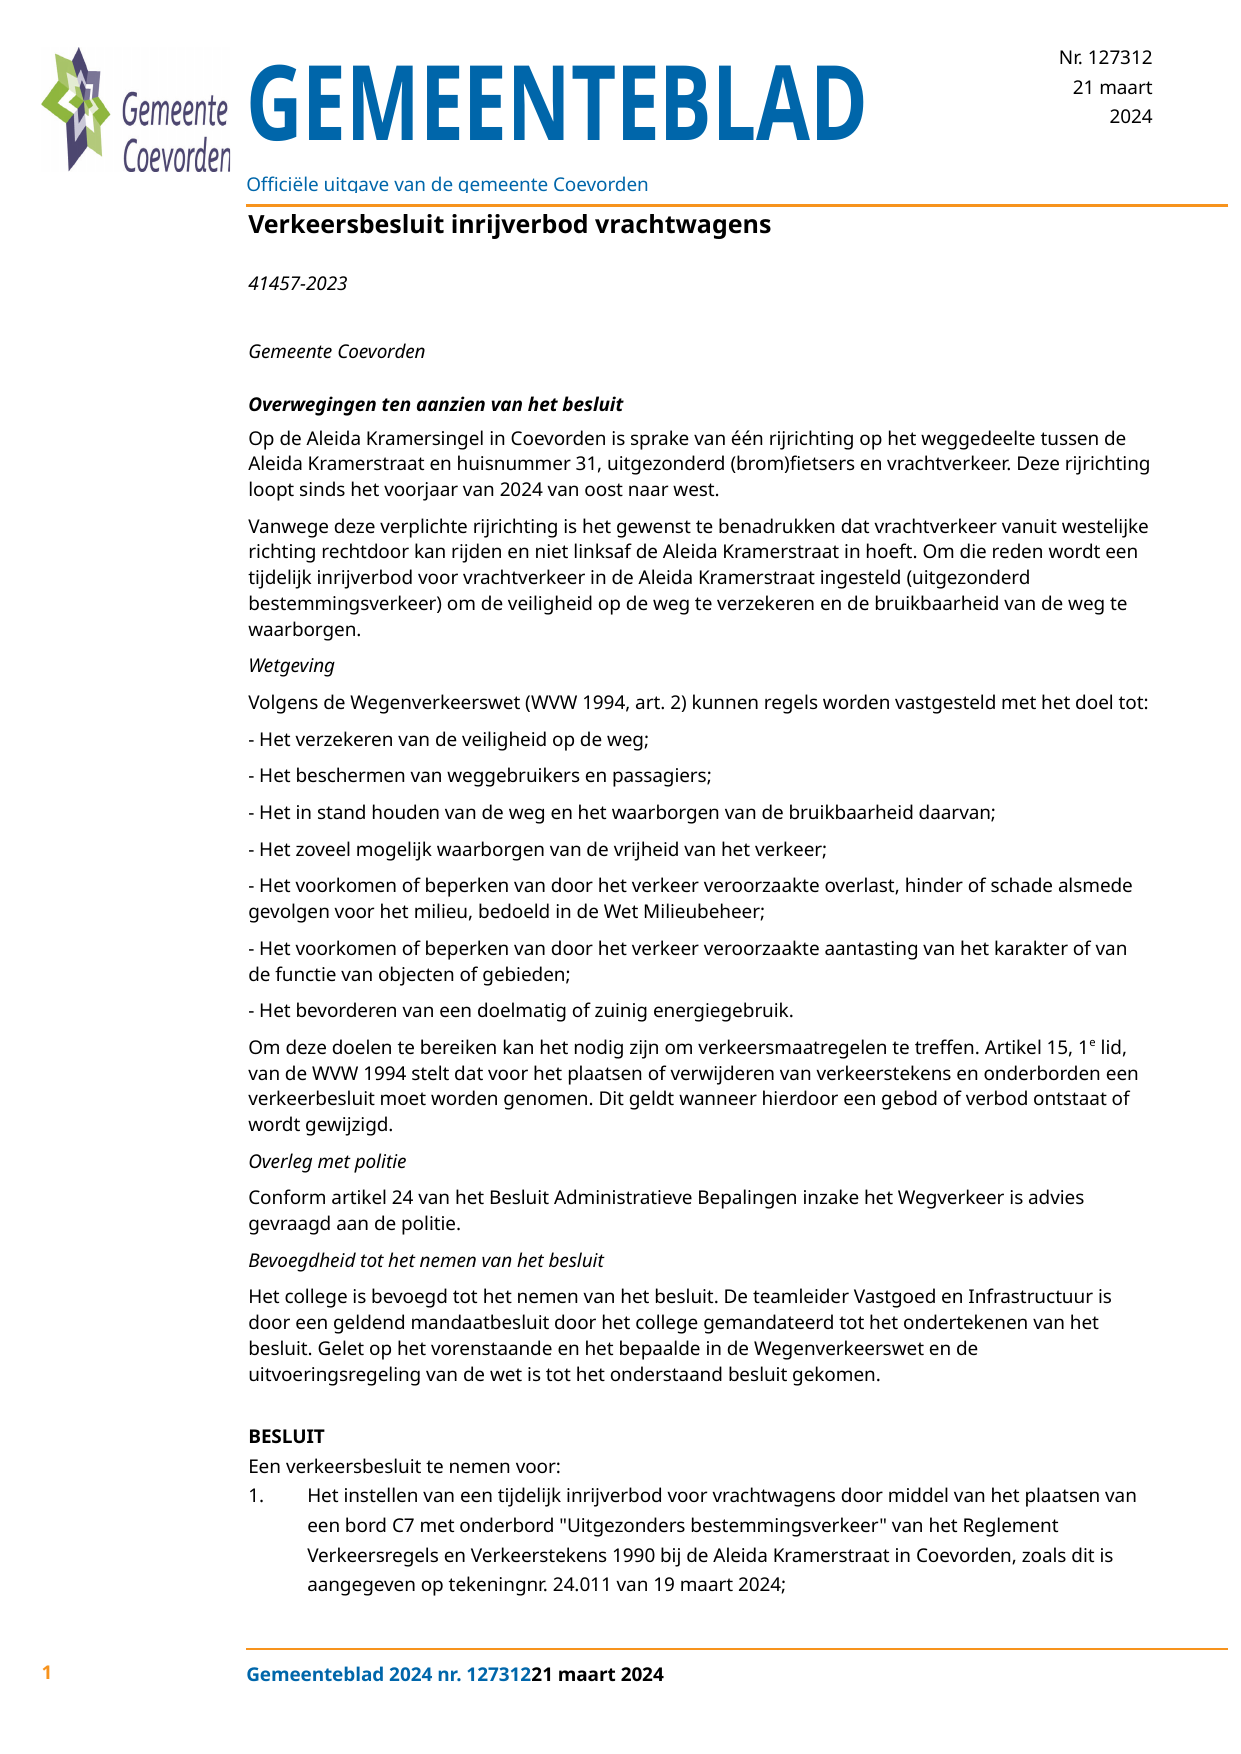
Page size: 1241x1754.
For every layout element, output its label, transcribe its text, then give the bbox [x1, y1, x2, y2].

text Bevoegdheid tot het nemen van het besluit [248, 1247, 1152, 1273]
text Op de Aleida Kramersingel in Coevorden is sprake van één rijrichting op het weggedeelte tussen de Aleida Kramerstraat en huisnummer 31, uitgezonderd (brom)fietsers en vrachtverkeer. Deze rijrichting loopt sinds het voorjaar van 2024 van oost naar west. [248, 425, 1152, 502]
text - Het voorkomen of beperken van door het verkeer veroorzaakte overlast, hinder of schade alsmede gevolgen voor het milieu, bedoeld in de Wet Milieubeheer; [248, 873, 1152, 924]
text Vanwege deze verplichte rijrichting is het gewenst te benadrukken dat vrachtverkeer vanuit westelijke richting rechtdoor kan rijden en niet linksaf de Aleida Kramerstraat in hoeft. Om die reden wordt een tijdelijk inrijverbod voor vrachtverkeer in de Aleida Kramerstraat ingesteld (uitgezonderd bestemmingsverkeer) om de veiligheid op de weg te verzekeren en de bruikbaarheid van de weg te waarborgen. [248, 513, 1152, 642]
text Om deze doelen te bereiken kan het nodig zijn om verkeersmaatregelen te treffen. Artikel 15, 1e lid, van de WVW 1994 stelt dat voor het plaatsen of verwijderen van verkeerstekens en onderborden een verkeerbesluit moet worden genomen. Dit geldt wanneer hierdoor een gebod of verbod ontstaat of wordt gewijzigd. [248, 1034, 1152, 1137]
picture [41, 47, 231, 172]
text Volgens de Wegenverkeerswet (WVW 1994, art. 2) kunnen regels worden vastgesteld met het doel tot: [248, 689, 1152, 715]
text Overwegingen ten aanzien van het besluit [248, 391, 1152, 417]
text Het college is bevoegd tot het nemen van het besluit. De teamleider Vastgoed en Infrastructuur is door een geldend mandaatbesluit door het college gemandateerd tot het ondertekenen van het besluit. Gelet op het vorenstaande en het bepaalde in de Wegenverkeerswet en de uitvoeringsregeling van de wet is tot het onderstaand besluit gekomen. [248, 1284, 1152, 1387]
text - Het bevorderen van een doelmatig of zuinig energiegebruik. [248, 997, 1152, 1023]
text Conform artikel 24 van het Besluit Administratieve Bepalingen inzake het Wegverkeer is advies gevraagd aan de politie. [248, 1184, 1152, 1236]
text Een verkeersbesluit te nemen voor: [248, 1453, 1152, 1479]
text BESLUIT [248, 1423, 1152, 1449]
text Verkeersbesluit inrijverbod vrachtwagens [248, 207, 1152, 241]
text Gemeente Coevorden [248, 338, 1152, 364]
text 41457-2023 [248, 270, 1152, 296]
text - Het verzekeren van de veiligheid op de weg; [248, 726, 1152, 752]
text - Het in stand houden van de weg en het waarborgen van de bruikbaarheid daarvan; [248, 799, 1152, 825]
text - Het voorkomen of beperken van door het verkeer veroorzaakte aantasting van het karakter of van de functie van objecten of gebieden; [248, 935, 1152, 986]
text Wetgeving [248, 653, 1152, 678]
list Het instellen van een tijdelijk inrijverbod voor vrachtwagens door middel van het plaatsen van een bord C7 met onderbord "Uitgezonders bestemmingsverkeer" van het Reglement Verkeersregels en Verkeerstekens 1990 bij de Aleida Kramerstraat in Coevorden, zoals dit is aangegeven op tekeningnr. 24.011 van 19 maart 2024; [248, 1483, 1152, 1597]
text - Het beschermen van weggebruikers en passagiers; [248, 763, 1152, 788]
text - Het zoveel mogelijk waarborgen van de vrijheid van het verkeer; [248, 836, 1152, 862]
text Overleg met politie [248, 1148, 1152, 1174]
